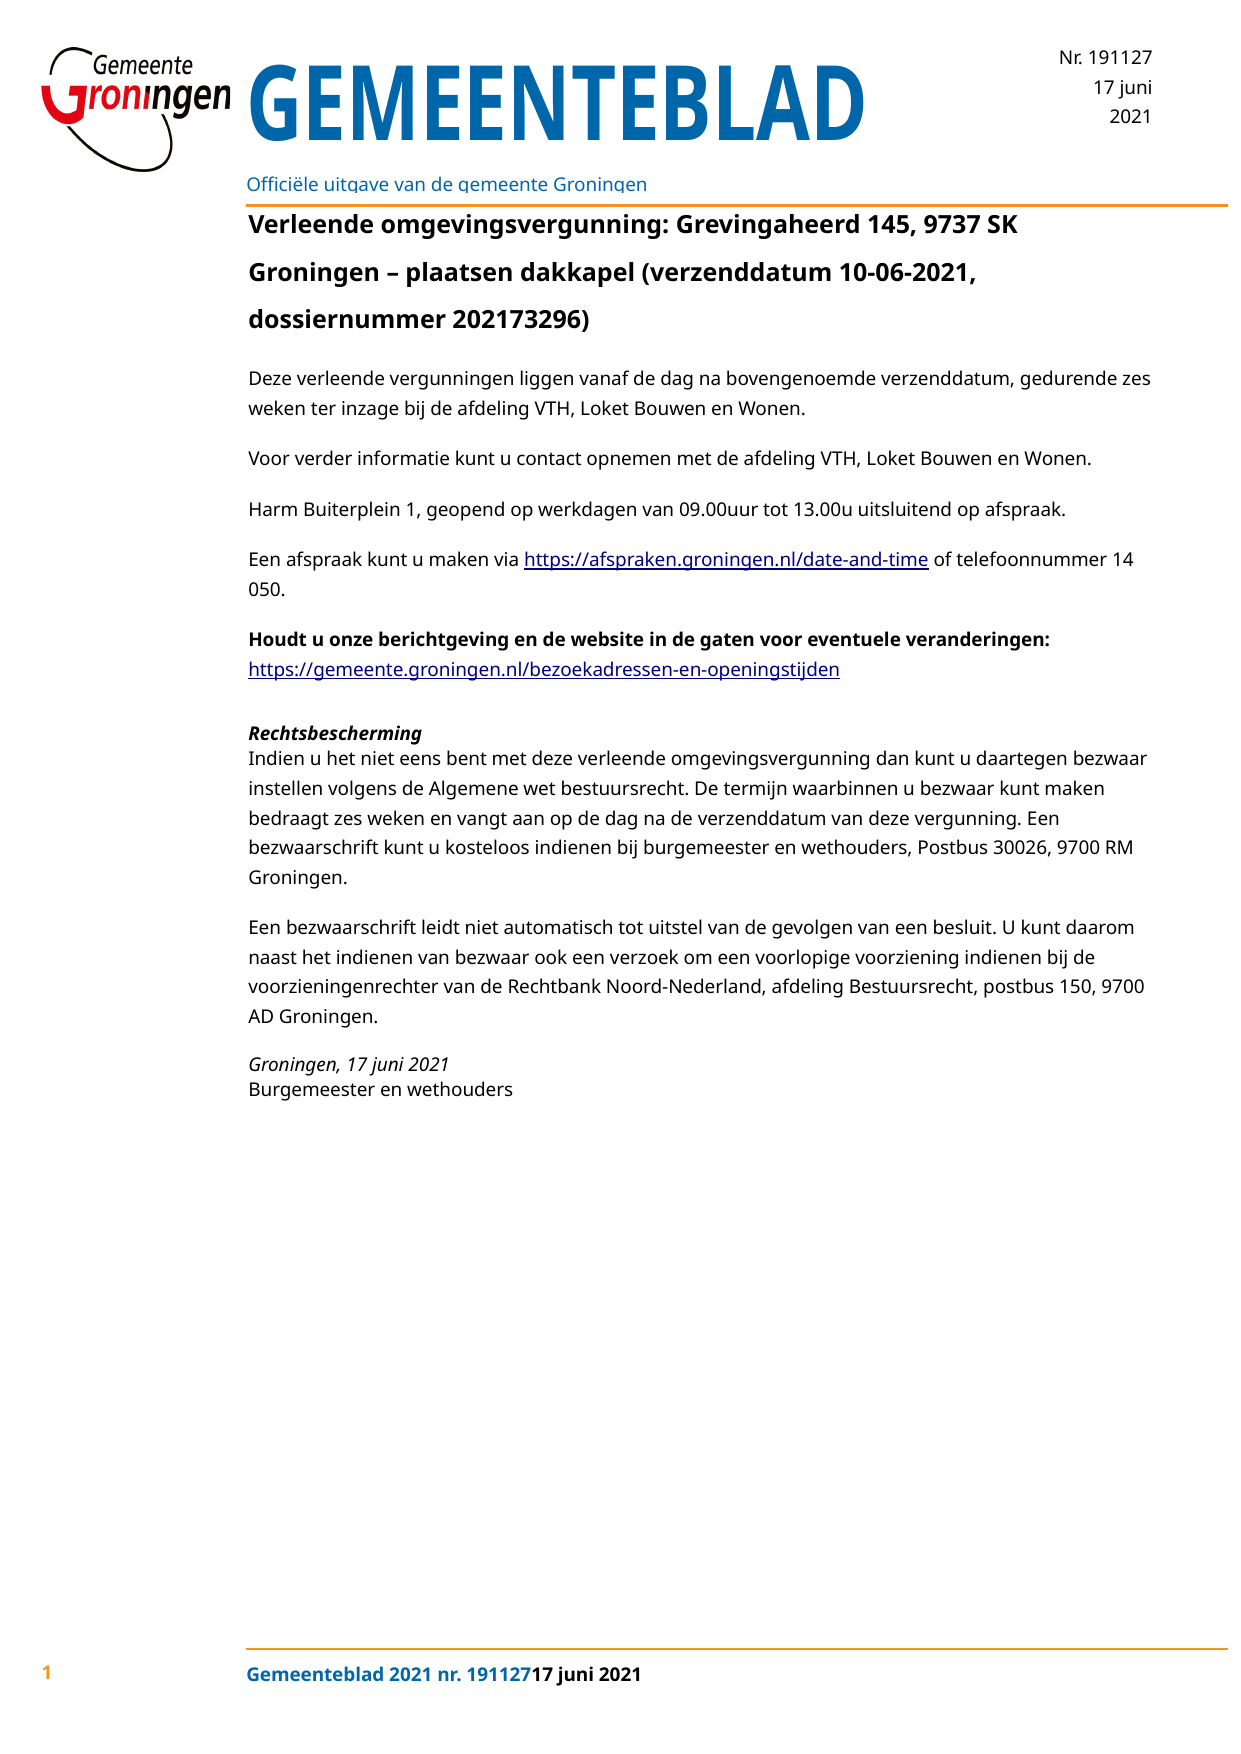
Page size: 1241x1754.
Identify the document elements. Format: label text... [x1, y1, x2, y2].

picture [41, 47, 231, 172]
text Groningen, 17 juni 2021 [248, 1051, 1152, 1077]
text Een bezwaarschrift leidt niet automatisch tot uitstel van de gevolgen van een besluit. U kunt daarom naast het indienen van bezwaar ook een verzoek om een voorlopige voorziening indienen bij de voorzieningenrechter van de Rechtbank Noord-Nederland, afdeling Bestuursrecht, postbus 150, 9700 AD Groningen. [248, 914, 1152, 1029]
text Burgemeester en wethouders [248, 1077, 1152, 1102]
text Een afspraak kunt u maken via https://afspraken.groningen.nl/date-and-time of telefoonnummer 14 050. [248, 546, 1152, 602]
text Indien u het niet eens bent met deze verleende omgevingsvergunning dan kunt u daartegen bezwaar instellen volgens de Algemene wet bestuursrecht. De termijn waarbinnen u bezwaar kunt maken bedraagt zes weken en vangt aan op de dag na de verzenddatum van deze vergunning. Een bezwaarschrift kunt u kosteloos indienen bij burgemeester en wethouders, Postbus 30026, 9700 RM Groningen. [248, 746, 1152, 890]
text Voor verder informatie kunt u contact opnemen met de afdeling VTH, Loket Bouwen en Wonen. [248, 446, 1152, 471]
text Houdt u onze berichtgeving en de website in de gaten voor eventuele veranderingen: https://gemeente.groningen.nl/bezoekadressen-en-openingstijden [248, 626, 1152, 682]
text Harm Buiterplein 1, geopend op werkdagen van 09.00uur tot 13.00u uitsluitend op afspraak. [248, 496, 1152, 522]
text Verleende omgevingsvergunning: Grevingaheerd 145, 9737 SK Groningen – plaatsen dakkapel (verzenddatum 10-06-2021, dossiernummer 202173296) [248, 207, 1152, 336]
text Rechtsbescherming [248, 720, 1152, 746]
text Deze verleende vergunningen liggen vanaf de dag na bovengenoemde verzenddatum, gedurende zes weken ter inzage bij de afdeling VTH, Loket Bouwen en Wonen. [248, 366, 1152, 421]
